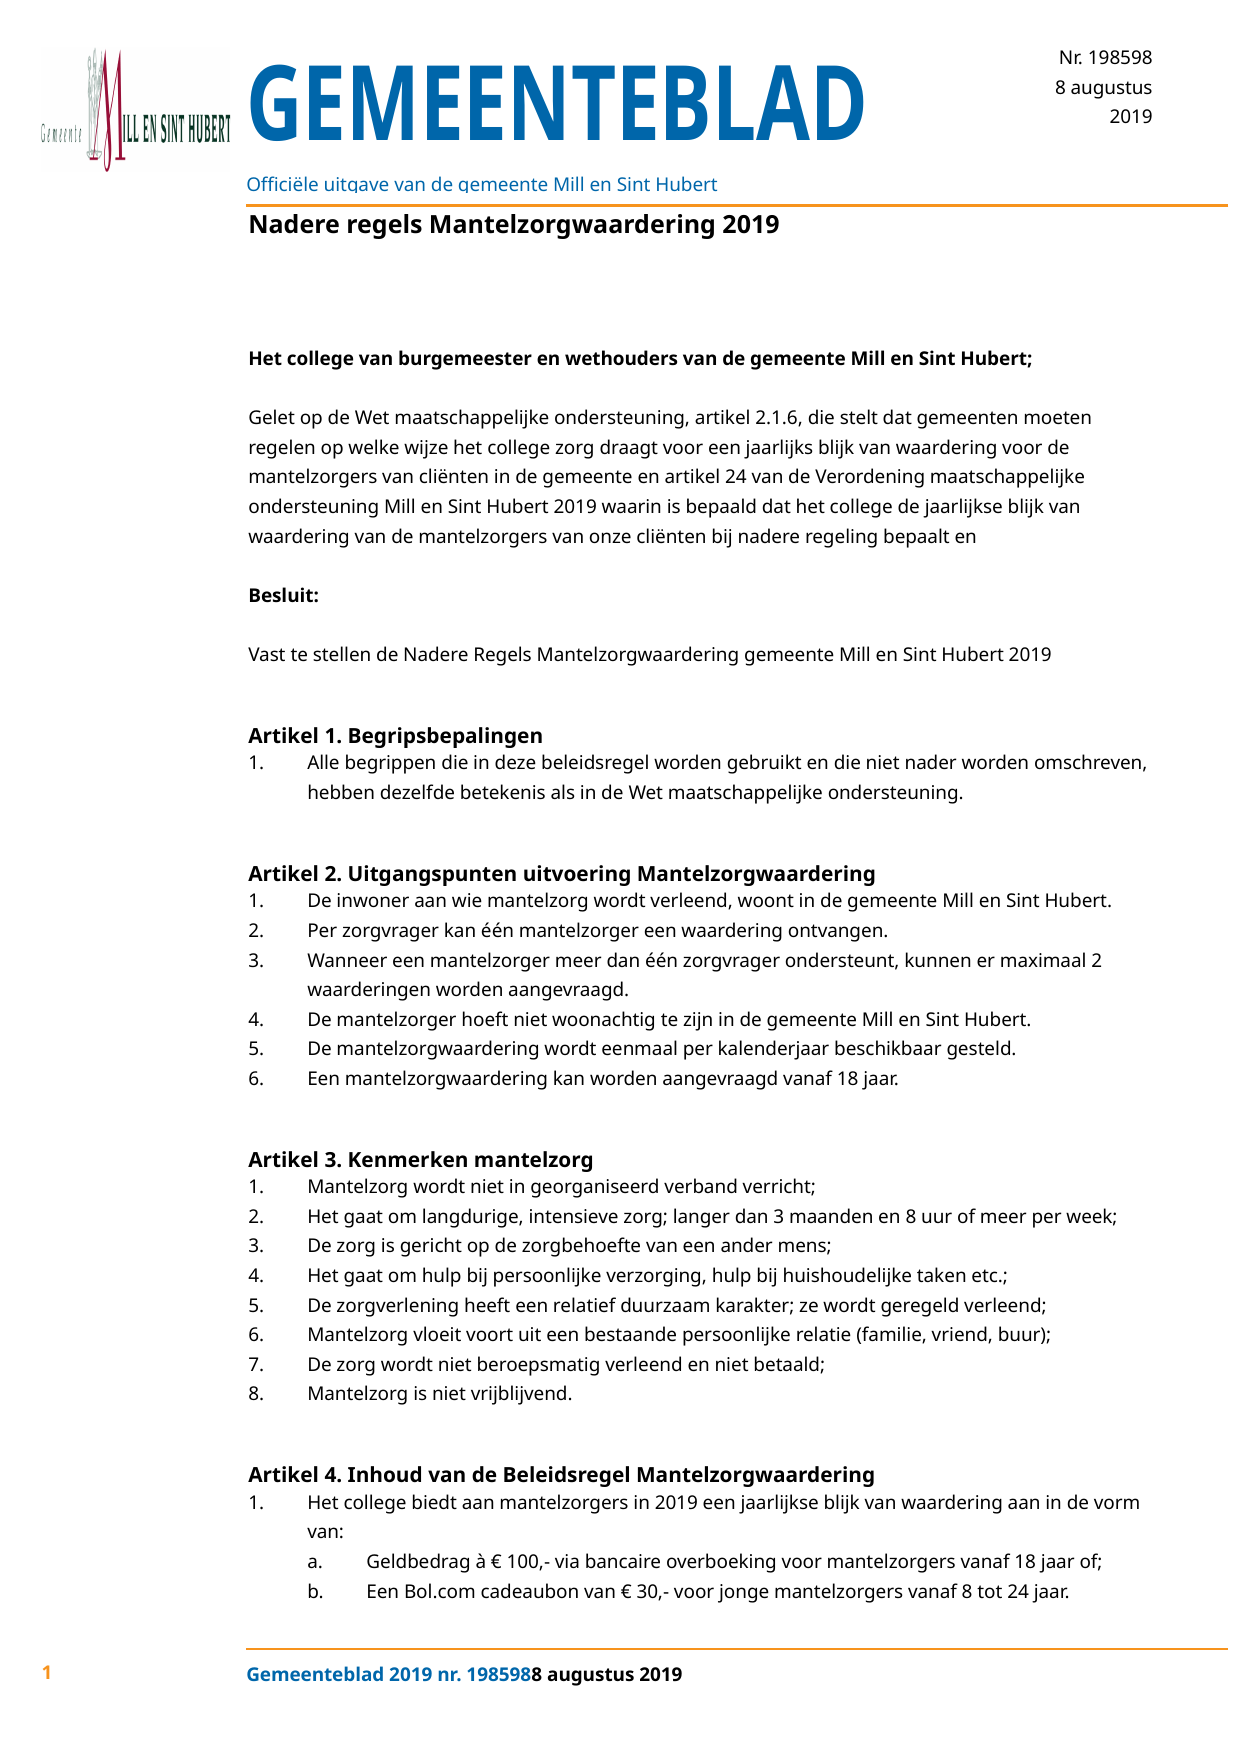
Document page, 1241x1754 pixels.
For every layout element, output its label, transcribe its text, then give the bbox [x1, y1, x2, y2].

list Geldbedrag à € 100,- via bancaire overboeking voor mantelzorgers vanaf 18 jaar of; [307, 1548, 1152, 1574]
text Vast te stellen de Nadere Regels Mantelzorgwaardering gemeente Mill en Sint Hubert 2019 [248, 641, 1152, 667]
list Een mantelzorgwaardering kan worden aangevraagd vanaf 18 jaar. [248, 1065, 1152, 1091]
list De mantelzorger hoeft niet woonachtig te zijn in de gemeente Mill en Sint Hubert. [248, 1006, 1152, 1032]
text Nadere regels Mantelzorgwaardering 2019 [248, 207, 1152, 241]
text Gelet op de Wet maatschappelijke ondersteuning, artikel 2.1.6, die stelt dat gemeenten moeten regelen op welke wijze het college zorg draagt voor een jaarlijks blijk van waardering voor de mantelzorgers van cliënten in de gemeente en artikel 24 van de Verordening maatschappelijke ondersteuning Mill en Sint Hubert 2019 waarin is bepaald dat het college de jaarlijkse blijk van waardering van de mantelzorgers van onze cliënten bij nadere regeling bepaalt en [248, 404, 1152, 548]
text Artikel 1. Begripsbepalingen [248, 721, 1152, 749]
list Alle begrippen die in deze beleidsregel worden gebruikt en die niet nader worden omschreven, hebben dezelfde betekenis als in de Wet maatschappelijke ondersteuning. [248, 749, 1152, 805]
picture [41, 47, 231, 172]
list De zorg is gericht op de zorgbehoefte van een ander mens; [248, 1233, 1152, 1258]
list Een Bol.com cadeaubon van € 30,- voor jonge mantelzorgers vanaf 8 tot 24 jaar. [307, 1578, 1152, 1603]
list De zorg wordt niet beroepsmatig verleend en niet betaald; [248, 1351, 1152, 1377]
text Besluit: [248, 582, 1152, 608]
list Het college biedt aan mantelzorgers in 2019 een jaarlijkse blijk van waardering aan in de vorm van: [248, 1489, 1152, 1544]
text Artikel 3. Kenmerken mantelzorg [248, 1145, 1152, 1173]
list Wanneer een mantelzorger meer dan één zorgvrager ondersteunt, kunnen er maximaal 2 waarderingen worden aangevraagd. [248, 947, 1152, 1002]
list Per zorgvrager kan één mantelzorger een waardering ontvangen. [248, 917, 1152, 943]
list Het gaat om langdurige, intensieve zorg; langer dan 3 maanden en 8 uur of meer per week; [248, 1203, 1152, 1229]
list Mantelzorg vloeit voort uit een bestaande persoonlijke relatie (familie, vriend, buur); [248, 1321, 1152, 1347]
text Het college van burgemeester en wethouders van de gemeente Mill en Sint Hubert; [248, 345, 1152, 371]
list Mantelzorg wordt niet in georganiseerd verband verricht; [248, 1173, 1152, 1199]
list De inwoner aan wie mantelzorg wordt verleend, woont in de gemeente Mill en Sint Hubert. [248, 888, 1152, 913]
list De mantelzorgwaardering wordt eenmaal per kalenderjaar beschikbaar gesteld. [248, 1036, 1152, 1061]
text Artikel 4. Inhoud van de Beleidsregel Mantelzorgwaardering [248, 1461, 1152, 1489]
text Artikel 2. Uitgangspunten uitvoering Mantelzorgwaardering [248, 859, 1152, 888]
list Mantelzorg is niet vrijblijvend. [248, 1381, 1152, 1406]
list Het gaat om hulp bij persoonlijke verzorging, hulp bij huishoudelijke taken etc.; [248, 1262, 1152, 1288]
list De zorgverlening heeft een relatief duurzaam karakter; ze wordt geregeld verleend; [248, 1292, 1152, 1318]
